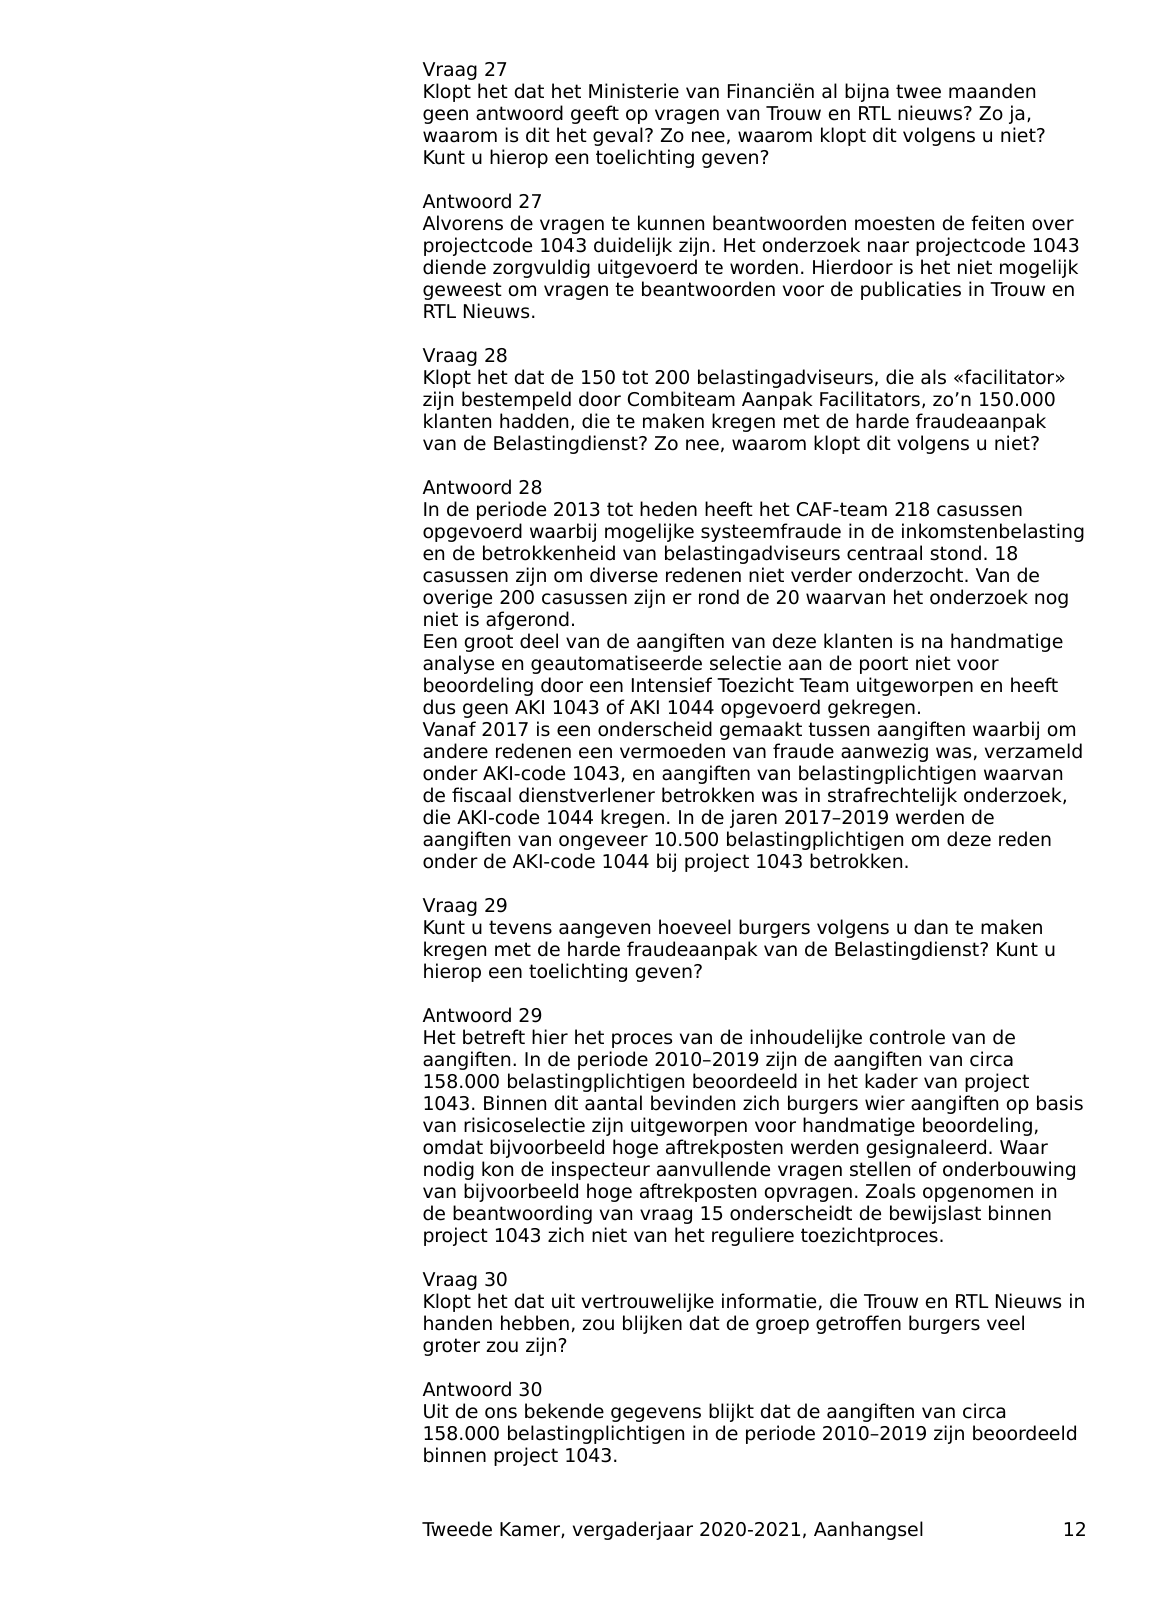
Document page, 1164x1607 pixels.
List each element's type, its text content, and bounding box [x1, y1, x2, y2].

text Het betreft hier het proces van de inhoudelijke controle van de aangiften. In de periode 2010–2019 zijn de aangiften van circa 158.000 belastingplichtigen beoordeeld in het kader van project 1043. Binnen dit aantal bevinden zich burgers wier aangiften op basis van risicoselectie zijn uitgeworpen voor handmatige beoordeling, omdat bijvoorbeeld hoge aftrekposten werden gesignaleerd. Waar nodig kon de inspecteur aanvullende vragen stellen of onderbouwing van bijvoorbeeld hoge aftrekposten opvragen. Zoals opgenomen in de beantwoording van vraag 15 onderscheidt de bewijslast binnen project 1043 zich niet van het reguliere toezichtproces. [422, 1027, 1087, 1247]
text Klopt het dat het Ministerie van Financiën al bijna twee maanden geen antwoord geeft op vragen van Trouw en RTL nieuws? Zo ja, waarom is dit het geval? Zo nee, waarom klopt dit volgens u niet? Kunt u hierop een toelichting geven? [422, 81, 1087, 169]
text Klopt het dat de 150 tot 200 belastingadviseurs, die als «facilitator» zijn bestempeld door Combiteam Aanpak Facilitators, zo’n 150.000 klanten hadden, die te maken kregen met de harde fraudeaanpak van de Belastingdienst? Zo nee, waarom klopt dit volgens u niet? [422, 367, 1087, 455]
text Alvorens de vragen te kunnen beantwoorden moesten de feiten over projectcode 1043 duidelijk zijn. Het onderzoek naar projectcode 1043 diende zorgvuldig uitgevoerd te worden. Hierdoor is het niet mogelijk geweest om vragen te beantwoorden voor de publicaties in Trouw en RTL Nieuws. [422, 213, 1087, 323]
text Kunt u tevens aangeven hoeveel burgers volgens u dan te maken kregen met de harde fraudeaanpak van de Belastingdienst? Kunt u hierop een toelichting geven? [422, 917, 1087, 983]
text Vraag 29 [422, 895, 1087, 917]
text Uit de ons bekende gegevens blijkt dat de aangiften van circa 158.000 belastingplichtigen in de periode 2010–2019 zijn beoordeeld binnen project 1043. [422, 1401, 1087, 1467]
text Antwoord 29 [422, 1005, 1087, 1027]
text Antwoord 30 [422, 1379, 1087, 1401]
text Een groot deel van de aangiften van deze klanten is na handmatige analyse en geautomatiseerde selectie aan de poort niet voor beoordeling door een Intensief Toezicht Team uitgeworpen en heeft dus geen AKI 1043 of AKI 1044 opgevoerd gekregen. [422, 631, 1087, 719]
text Antwoord 28 [422, 477, 1087, 499]
text Vraag 30 [422, 1269, 1087, 1291]
text Vraag 28 [422, 345, 1087, 367]
text Klopt het dat uit vertrouwelijke informatie, die Trouw en RTL Nieuws in handen hebben, zou blijken dat de groep getroffen burgers veel groter zou zijn? [422, 1291, 1087, 1357]
text Antwoord 27 [422, 191, 1087, 213]
text Vanaf 2017 is een onderscheid gemaakt tussen aangiften waarbij om andere redenen een vermoeden van fraude aanwezig was, verzameld onder AKI-code 1043, en aangiften van belastingplichtigen waarvan de fiscaal dienstverlener betrokken was in strafrechtelijk onderzoek, die AKI-code 1044 kregen. In de jaren 2017–2019 werden de aangiften van ongeveer 10.500 belastingplichtigen om deze reden onder de AKI-code 1044 bij project 1043 betrokken. [422, 719, 1087, 873]
text In de periode 2013 tot heden heeft het CAF-team 218 casussen opgevoerd waarbij mogelijke systeemfraude in de inkomstenbelasting en de betrokkenheid van belastingadviseurs centraal stond. 18 casussen zijn om diverse redenen niet verder onderzocht. Van de overige 200 casussen zijn er rond de 20 waarvan het onderzoek nog niet is afgerond. [422, 499, 1087, 631]
text Vraag 27 [422, 59, 1087, 81]
